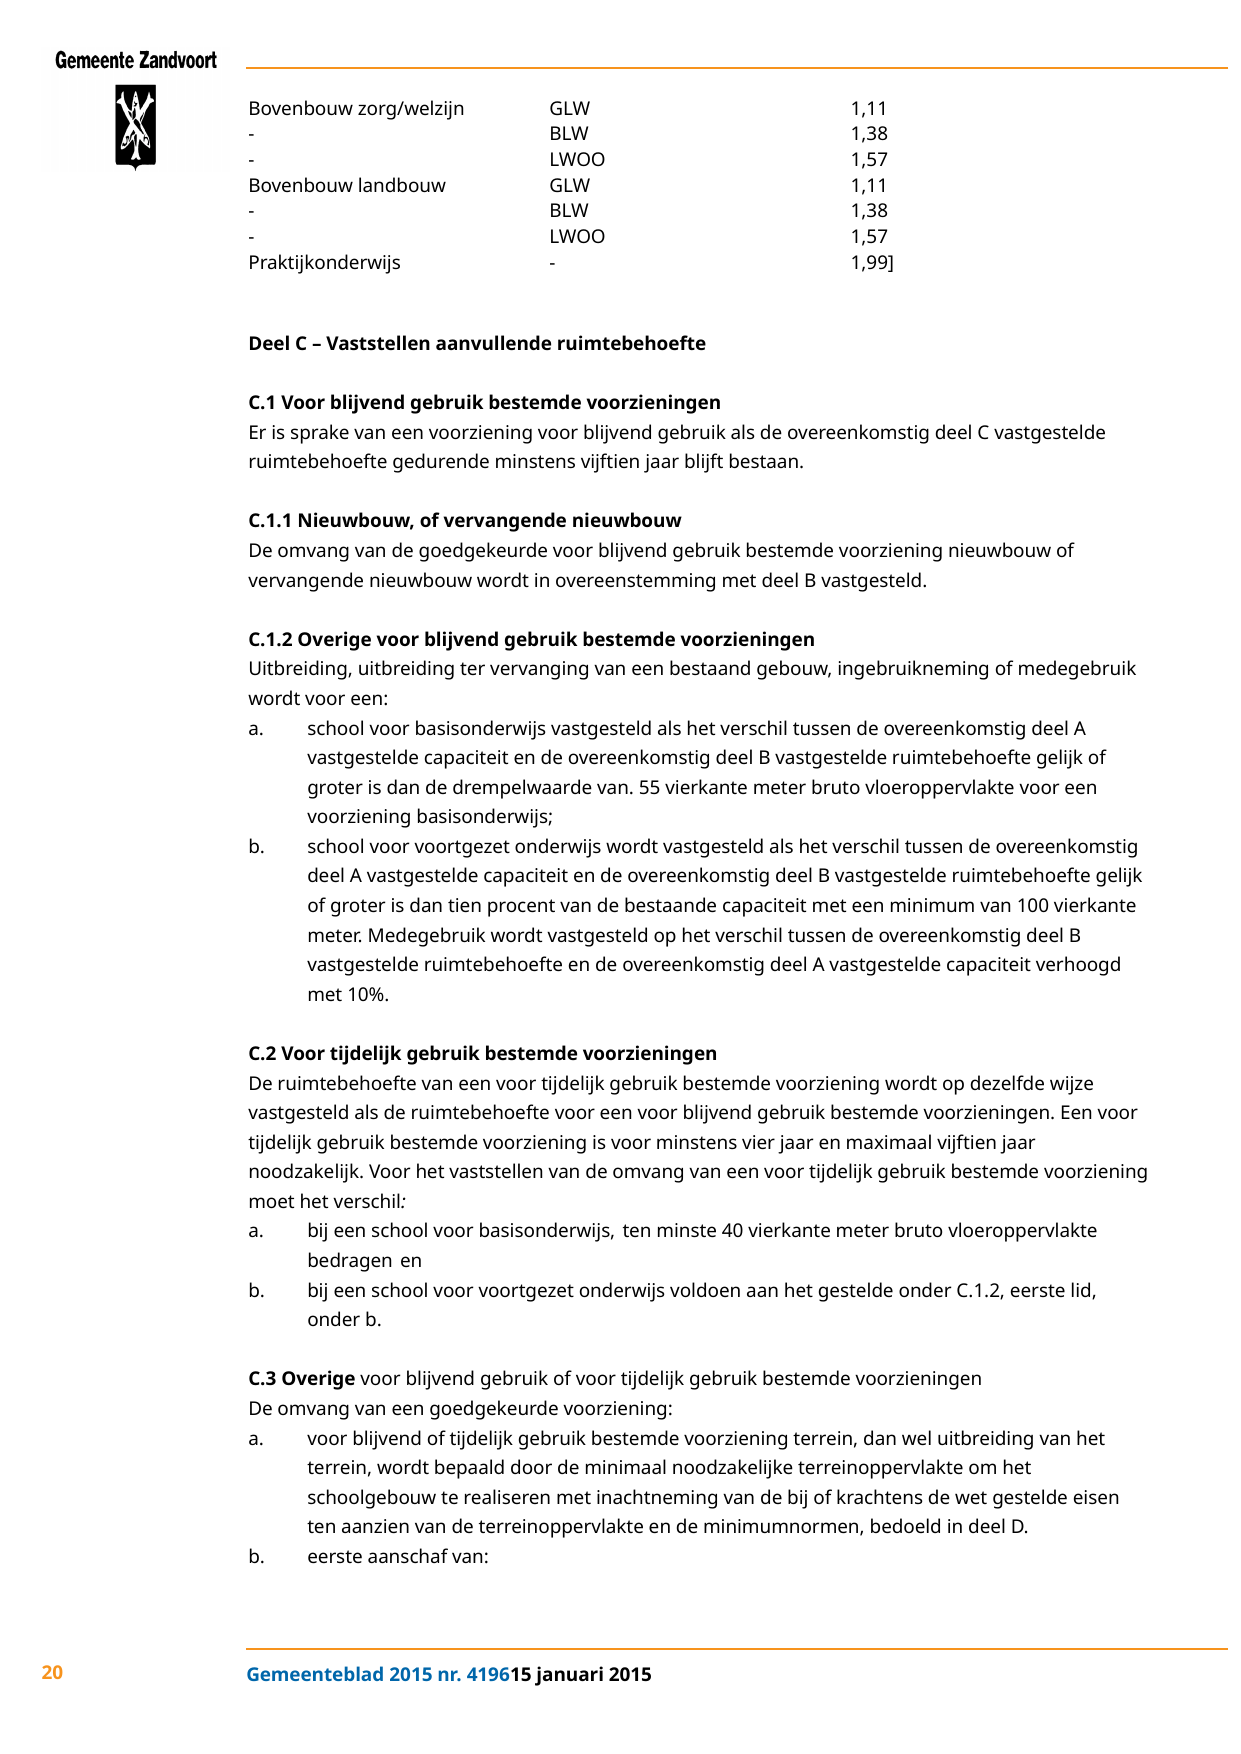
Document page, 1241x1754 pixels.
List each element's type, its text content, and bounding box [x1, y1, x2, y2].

table_cell - [248, 146, 549, 172]
table_cell 1,11 [850, 95, 1152, 121]
text C.1 Voor blijvend gebruik bestemde voorzieningen [248, 389, 1152, 415]
table_cell LWOO [549, 224, 850, 249]
table_cell 1,57 [850, 224, 1152, 249]
table_cell 1,38 [850, 198, 1152, 223]
table_cell GLW [549, 172, 850, 198]
picture [41, 47, 231, 172]
text Deel C – Vaststellen aanvullende ruimtebehoefte [248, 330, 1152, 356]
table_cell 1,57 [850, 146, 1152, 172]
list voor blijvend of tijdelijk gebruik bestemde voorziening terrein, dan wel uitbreiding van het terrein, wordt bepaald door de minimaal noodzakelijke terreinoppervlakte om het schoolgebouw te realiseren met inachtneming van de bij of krachtens de wet gestelde eisen ten aanzien van de terreinoppervlakte en de minimumnormen, bedoeld in deel D. [248, 1425, 1152, 1539]
table_cell Bovenbouw zorg/welzijn [248, 95, 549, 121]
text De omvang van de goedgekeurde voor blijvend gebruik bestemde voorziening nieuwbouw of vervangende nieuwbouw wordt in overeenstemming met deel B vastgesteld. [248, 537, 1152, 593]
text Uitbreiding, uitbreiding ter vervanging van een bestaand gebouw, ingebruikneming of medegebruik wordt voor een: [248, 656, 1152, 711]
table_cell - [248, 121, 549, 146]
table_cell 1,11 [850, 172, 1152, 198]
text C.3 Overige voor blijvend gebruik of voor tijdelijk gebruik bestemde voorzieningen [248, 1366, 1152, 1391]
table_cell Praktijkonderwijs [248, 249, 549, 275]
list eerste aanschaf van: [248, 1543, 1152, 1569]
table_cell - [248, 198, 549, 223]
table_cell 1,99] [850, 249, 1152, 275]
table_cell - [549, 249, 850, 275]
list bij een school voor basisonderwijs, ten minste 40 vierkante meter bruto vloeroppervlakte bedragen en [248, 1218, 1152, 1273]
text De ruimtebehoefte van een voor tijdelijk gebruik bestemde voorziening wordt op dezelfde wijze vastgesteld als de ruimtebehoefte voor een voor blijvend gebruik bestemde voorzieningen. Een voor tijdelijk gebruik bestemde voorziening is voor minstens vier jaar en maximaal vijftien jaar noodzakelijk. Voor het vaststellen van de omvang van een voor tijdelijk gebruik bestemde voorziening moet het verschil: [248, 1070, 1152, 1214]
table_cell 1,38 [850, 121, 1152, 146]
text C.1.1 Nieuwbouw, of vervangende nieuwbouw [248, 508, 1152, 533]
text Er is sprake van een voorziening voor blijvend gebruik als de overeenkomstig deel C vastgestelde ruimtebehoefte gedurende minstens vijftien jaar blijft bestaan. [248, 419, 1152, 474]
table_cell GLW [549, 95, 850, 121]
table_cell LWOO [549, 146, 850, 172]
text C.2 Voor tijdelijk gebruik bestemde voorzieningen [248, 1040, 1152, 1066]
table_cell BLW [549, 198, 850, 223]
text C.1.2 Overige voor blijvend gebruik bestemde voorzieningen [248, 626, 1152, 652]
list school voor basisonderwijs vastgesteld als het verschil tussen de overeenkomstig deel A vastgestelde capaciteit en de overeenkomstig deel B vastgestelde ruimtebehoefte gelijk of groter is dan de drempelwaarde van. 55 vierkante meter bruto vloeroppervlakte voor een voorziening basisonderwijs; [248, 715, 1152, 829]
text De omvang van een goedgekeurde voorziening: [248, 1395, 1152, 1421]
table_cell BLW [549, 121, 850, 146]
table_cell - [248, 224, 549, 249]
list bij een school voor voortgezet onderwijs voldoen aan het gestelde onder C.1.2, eerste lid, onder b. [248, 1277, 1152, 1332]
table_cell Bovenbouw landbouw [248, 172, 549, 198]
list school voor voortgezet onderwijs wordt vastgesteld als het verschil tussen de overeenkomstig deel A vastgestelde capaciteit en de overeenkomstig deel B vastgestelde ruimtebehoefte gelijk of groter is dan tien procent van de bestaande capaciteit met een minimum van 100 vierkante meter. Medegebruik wordt vastgesteld op het verschil tussen de overeenkomstig deel B vastgestelde ruimtebehoefte en de overeenkomstig deel A vastgestelde capaciteit verhoogd met 10%. [248, 833, 1152, 1007]
